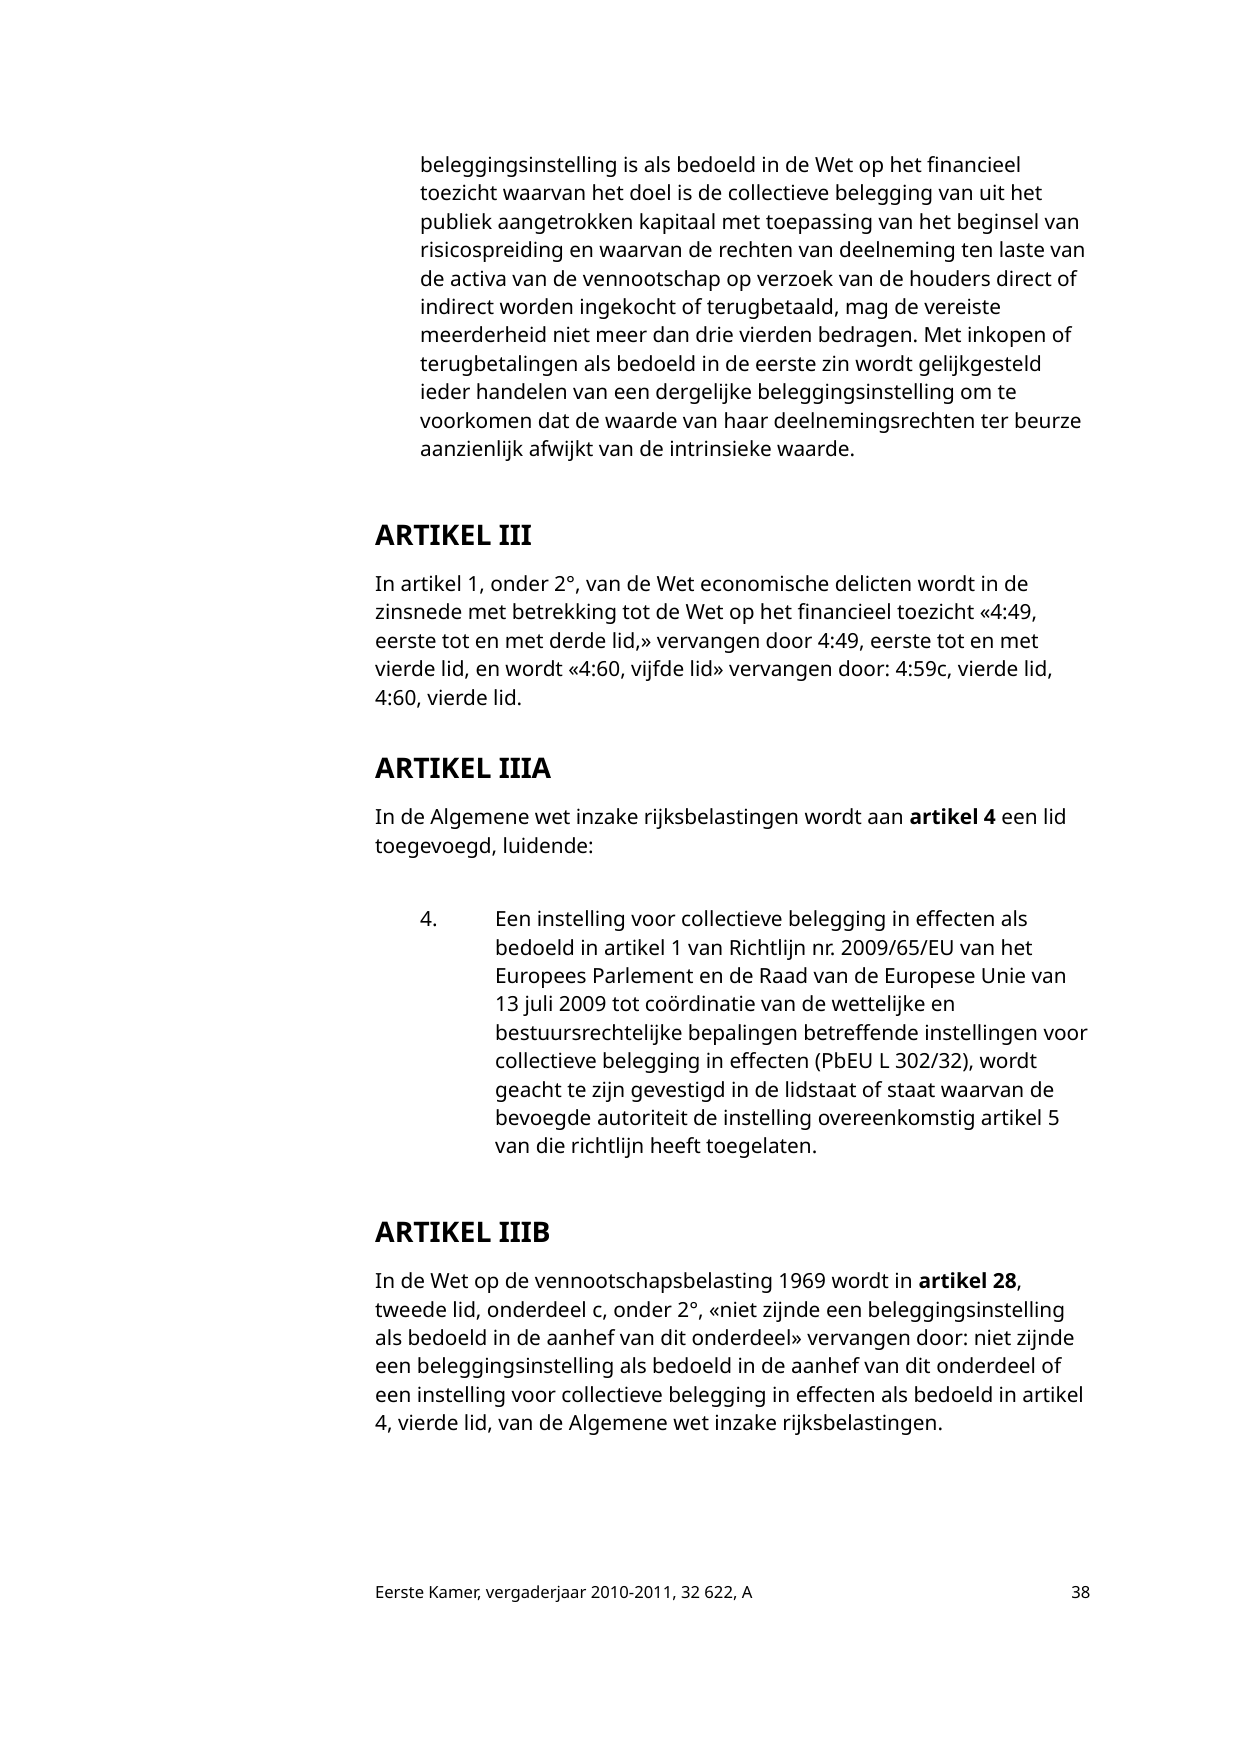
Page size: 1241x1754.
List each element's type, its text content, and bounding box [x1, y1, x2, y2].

text In de Wet op de vennootschapsbelasting 1969 wordt in artikel 28, tweede lid, onderdeel c, onder 2°, «niet zijnde een beleggingsinstelling als bedoeld in de aanhef van dit onderdeel» vervangen door: niet zijnde een beleggingsinstelling als bedoeld in de aanhef van dit onderdeel of een instelling voor collectieve belegging in effecten als bedoeld in artikel 4, vierde lid, van de Algemene wet inzake rijksbelastingen. [375, 1266, 1090, 1437]
text In artikel 1, onder 2°, van de Wet economische delicten wordt in de zinsnede met betrekking tot de Wet op het financieel toezicht «4:49, eerste tot en met derde lid,» vervangen door 4:49, eerste tot en met vierde lid, en wordt «4:60, vijfde lid» vervangen door: 4:59c, vierde lid, 4:60, vierde lid. [375, 569, 1090, 711]
subtitle ARTIKEL IIIA [375, 749, 1090, 787]
subtitle ARTIKEL IIIB [375, 1213, 1090, 1251]
list Een instelling voor collectieve belegging in effecten als bedoeld in artikel 1 van Richtlijn nr. 2009/65/EU van het Europees Parlement en de Raad van de Europese Unie van 13 juli 2009 tot coördinatie van de wettelijke en bestuursrechtelijke bepalingen betreffende instellingen voor collectieve belegging in effecten (PbEU L 302/32), wordt geacht te zijn gevestigd in de lidstaat of staat waarvan de bevoegde autoriteit de instelling overeenkomstig artikel 5 van die richtlijn heeft toegelaten. [420, 904, 1090, 1160]
text beleggingsinstelling is als bedoeld in de Wet op het financieel toezicht waarvan het doel is de collectieve belegging van uit het publiek aangetrokken kapitaal met toepassing van het beginsel van risicospreiding en waarvan de rechten van deelneming ten laste van de activa van de vennootschap op verzoek van de houders direct of indirect worden ingekocht of terugbetaald, mag de vereiste meerderheid niet meer dan drie vierden bedragen. Met inkopen of terugbetalingen als bedoeld in de eerste zin wordt gelijkgesteld ieder handelen van een dergelijke beleggingsinstelling om te voorkomen dat de waarde van haar deelnemingsrechten ter beurze aanzienlijk afwijkt van de intrinsieke waarde. [420, 150, 1090, 463]
subtitle ARTIKEL III [375, 515, 1090, 554]
text In de Algemene wet inzake rijksbelastingen wordt aan artikel 4 een lid toegevoegd, luidende: [375, 802, 1090, 859]
